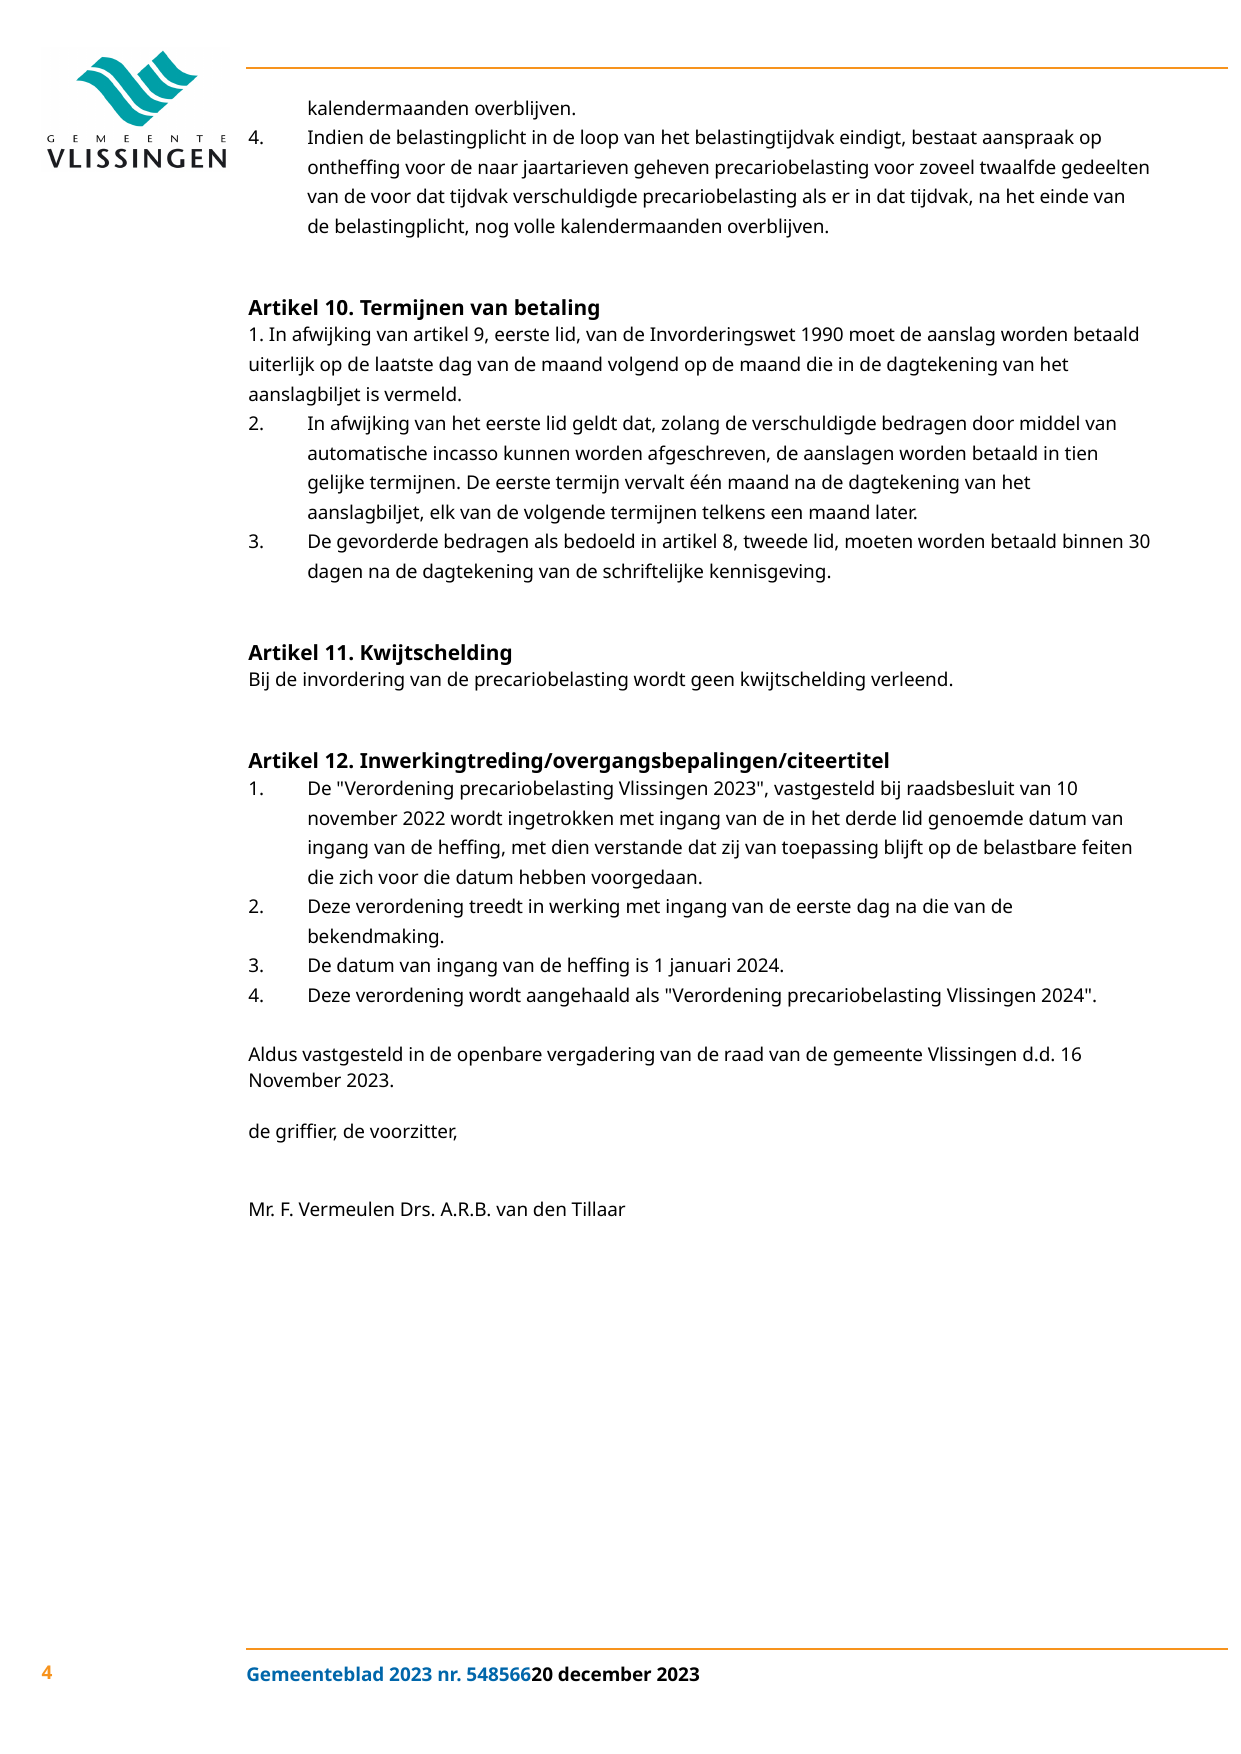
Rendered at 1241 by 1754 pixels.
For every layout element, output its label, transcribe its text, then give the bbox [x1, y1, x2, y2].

list De gevorderde bedragen als bedoeld in artikel 8, tweede lid, moeten worden betaald binnen 30 dagen na de dagtekening van de schriftelijke kennisgeving. [248, 529, 1152, 584]
text Artikel 12. Inwerkingtreding/overgangsbepalingen/citeertitel [248, 747, 1152, 775]
text 1. In afwijking van artikel 9, eerste lid, van de Invorderingswet 1990 moet de aanslag worden betaald uiterlijk op de laatste dag van de maand volgend op de maand die in de dagtekening van het aanslagbiljet is vermeld. [248, 322, 1152, 406]
list Deze verordening wordt aangehaald als "Verordening precariobelasting Vlissingen 2024". [248, 982, 1152, 1008]
picture [41, 47, 231, 172]
text Mr. F. Vermeulen Drs. A.R.B. van den Tillaar [248, 1196, 1152, 1221]
list In afwijking van het eerste lid geldt dat, zolang de verschuldigde bedragen door middel van automatische incasso kunnen worden afgeschreven, de aanslagen worden betaald in tien gelijke termijnen. De eerste termijn vervalt één maand na de dagtekening van het aanslagbiljet, elk van de volgende termijnen telkens een maand later. [248, 410, 1152, 525]
text Bij de invordering van de precariobelasting wordt geen kwijtschelding verleend. [248, 667, 1152, 692]
text de griffier, de voorzitter, [248, 1118, 1152, 1144]
text Artikel 10. Termijnen van betaling [248, 293, 1152, 322]
text Aldus vastgesteld in de openbare vergadering van de raad van de gemeente Vlissingen d.d. 16 November 2023. [248, 1041, 1152, 1093]
text Artikel 11. Kwijtschelding [248, 638, 1152, 667]
list De "Verordening precariobelasting Vlissingen 2023", vastgesteld bij raadsbesluit van 10 november 2022 wordt ingetrokken met ingang van de in het derde lid genoemde datum van ingang van de heffing, met dien verstande dat zij van toepassing blijft op de belastbare feiten die zich voor die datum hebben voorgedaan. [248, 775, 1152, 889]
list De datum van ingang van de heffing is 1 januari 2024. [248, 953, 1152, 978]
list kalendermaanden overblijven. [248, 95, 1152, 121]
list Indien de belastingplicht in de loop van het belastingtijdvak eindigt, bestaat aanspraak op ontheffing voor de naar jaartarieven geheven precariobelasting voor zoveel twaalfde gedeelten van de voor dat tijdvak verschuldigde precariobelasting als er in dat tijdvak, na het einde van de belastingplicht, nog volle kalendermaanden overblijven. [248, 124, 1152, 239]
list Deze verordening treedt in werking met ingang van de eerste dag na die van de bekendmaking. [248, 893, 1152, 949]
